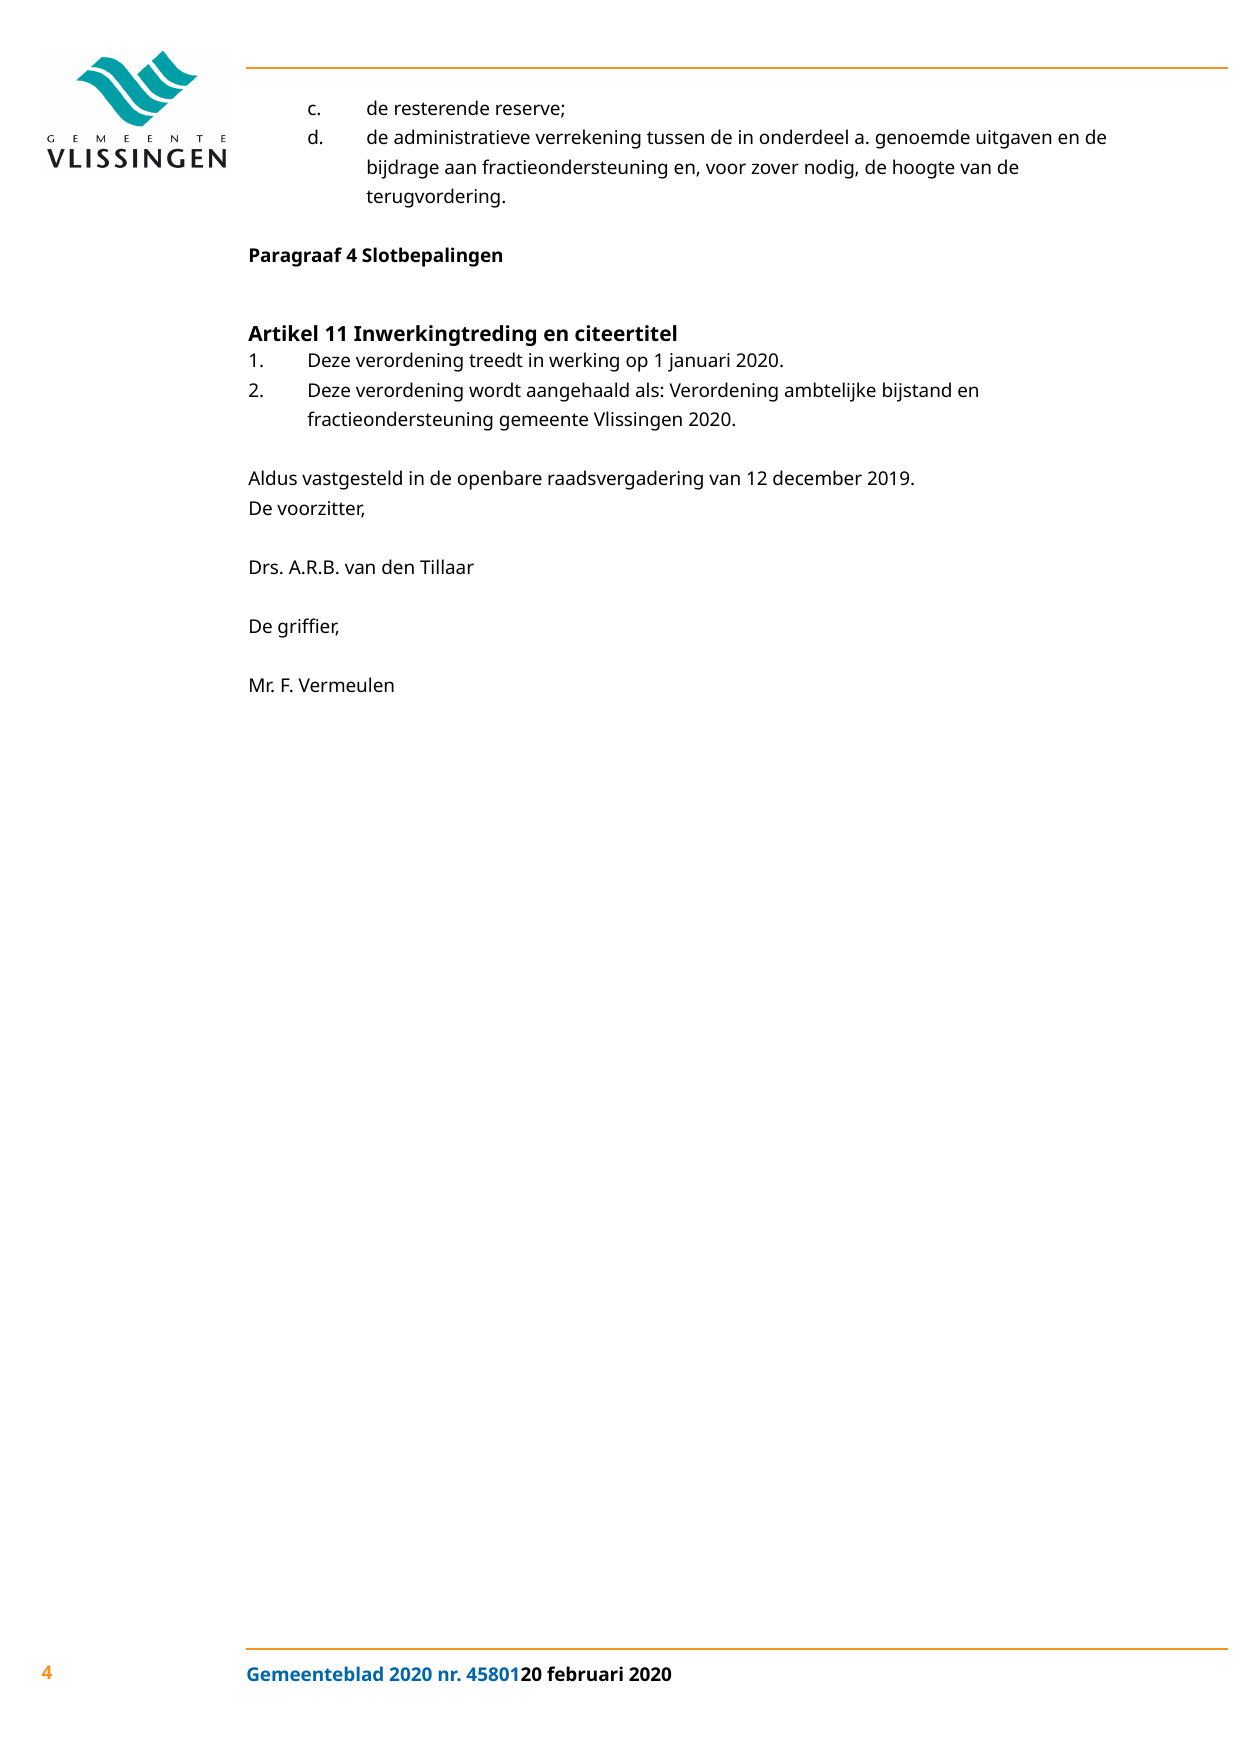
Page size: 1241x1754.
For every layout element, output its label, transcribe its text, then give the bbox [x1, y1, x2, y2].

text Aldus vastgesteld in de openbare raadsvergadering van 12 december 2019. [248, 466, 1152, 491]
text Mr. F. Vermeulen [248, 673, 1152, 698]
text De voorzitter, [248, 495, 1152, 521]
list Deze verordening treedt in werking op 1 januari 2020. [248, 347, 1152, 373]
text Paragraaf 4 Slotbepalingen [248, 243, 1152, 268]
text Artikel 11 Inwerkingtreding en citeertitel [248, 319, 1152, 347]
list Deze verordening wordt aangehaald als: Verordening ambtelijke bijstand en fractieondersteuning gemeente Vlissingen 2020. [248, 377, 1152, 432]
text Drs. A.R.B. van den Tillaar [248, 554, 1152, 580]
list de administratieve verrekening tussen de in onderdeel a. genoemde uitgaven en de bijdrage aan fractieondersteuning en, voor zover nodig, de hoogte van de terugvordering. [307, 124, 1152, 209]
list de resterende reserve; [307, 95, 1152, 121]
text De griffier, [248, 613, 1152, 639]
picture [41, 47, 231, 172]
